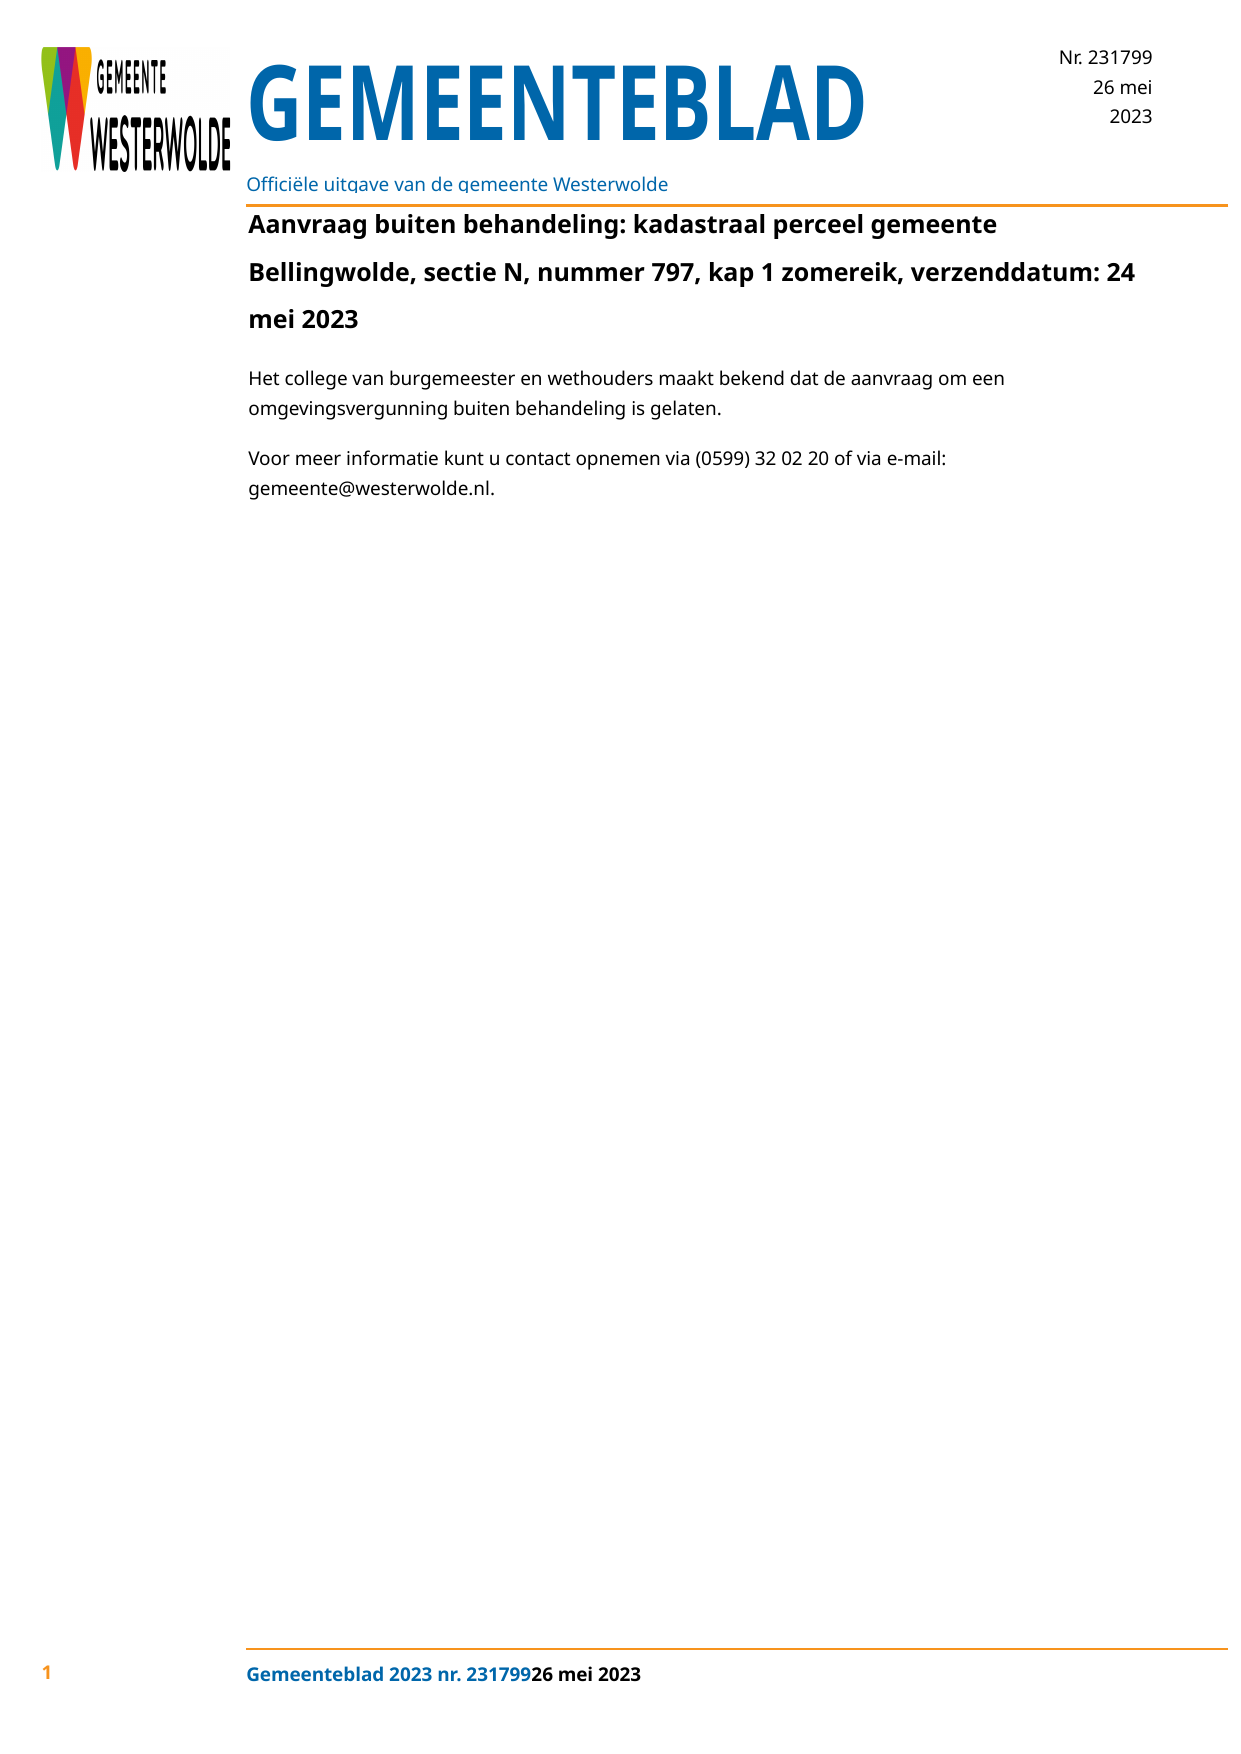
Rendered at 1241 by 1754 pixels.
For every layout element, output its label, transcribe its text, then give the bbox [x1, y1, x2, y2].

text Voor meer informatie kunt u contact opnemen via (0599) 32 02 20 of via e-mail: gemeente@westerwolde.nl. [248, 446, 1152, 501]
text Het college van burgemeester en wethouders maakt bekend dat de aanvraag om een omgevingsvergunning buiten behandeling is gelaten. [248, 366, 1152, 421]
text Aanvraag buiten behandeling: kadastraal perceel gemeente Bellingwolde, sectie N, nummer 797, kap 1 zomereik, verzenddatum: 24 mei 2023 [248, 207, 1152, 336]
picture [41, 47, 231, 172]
